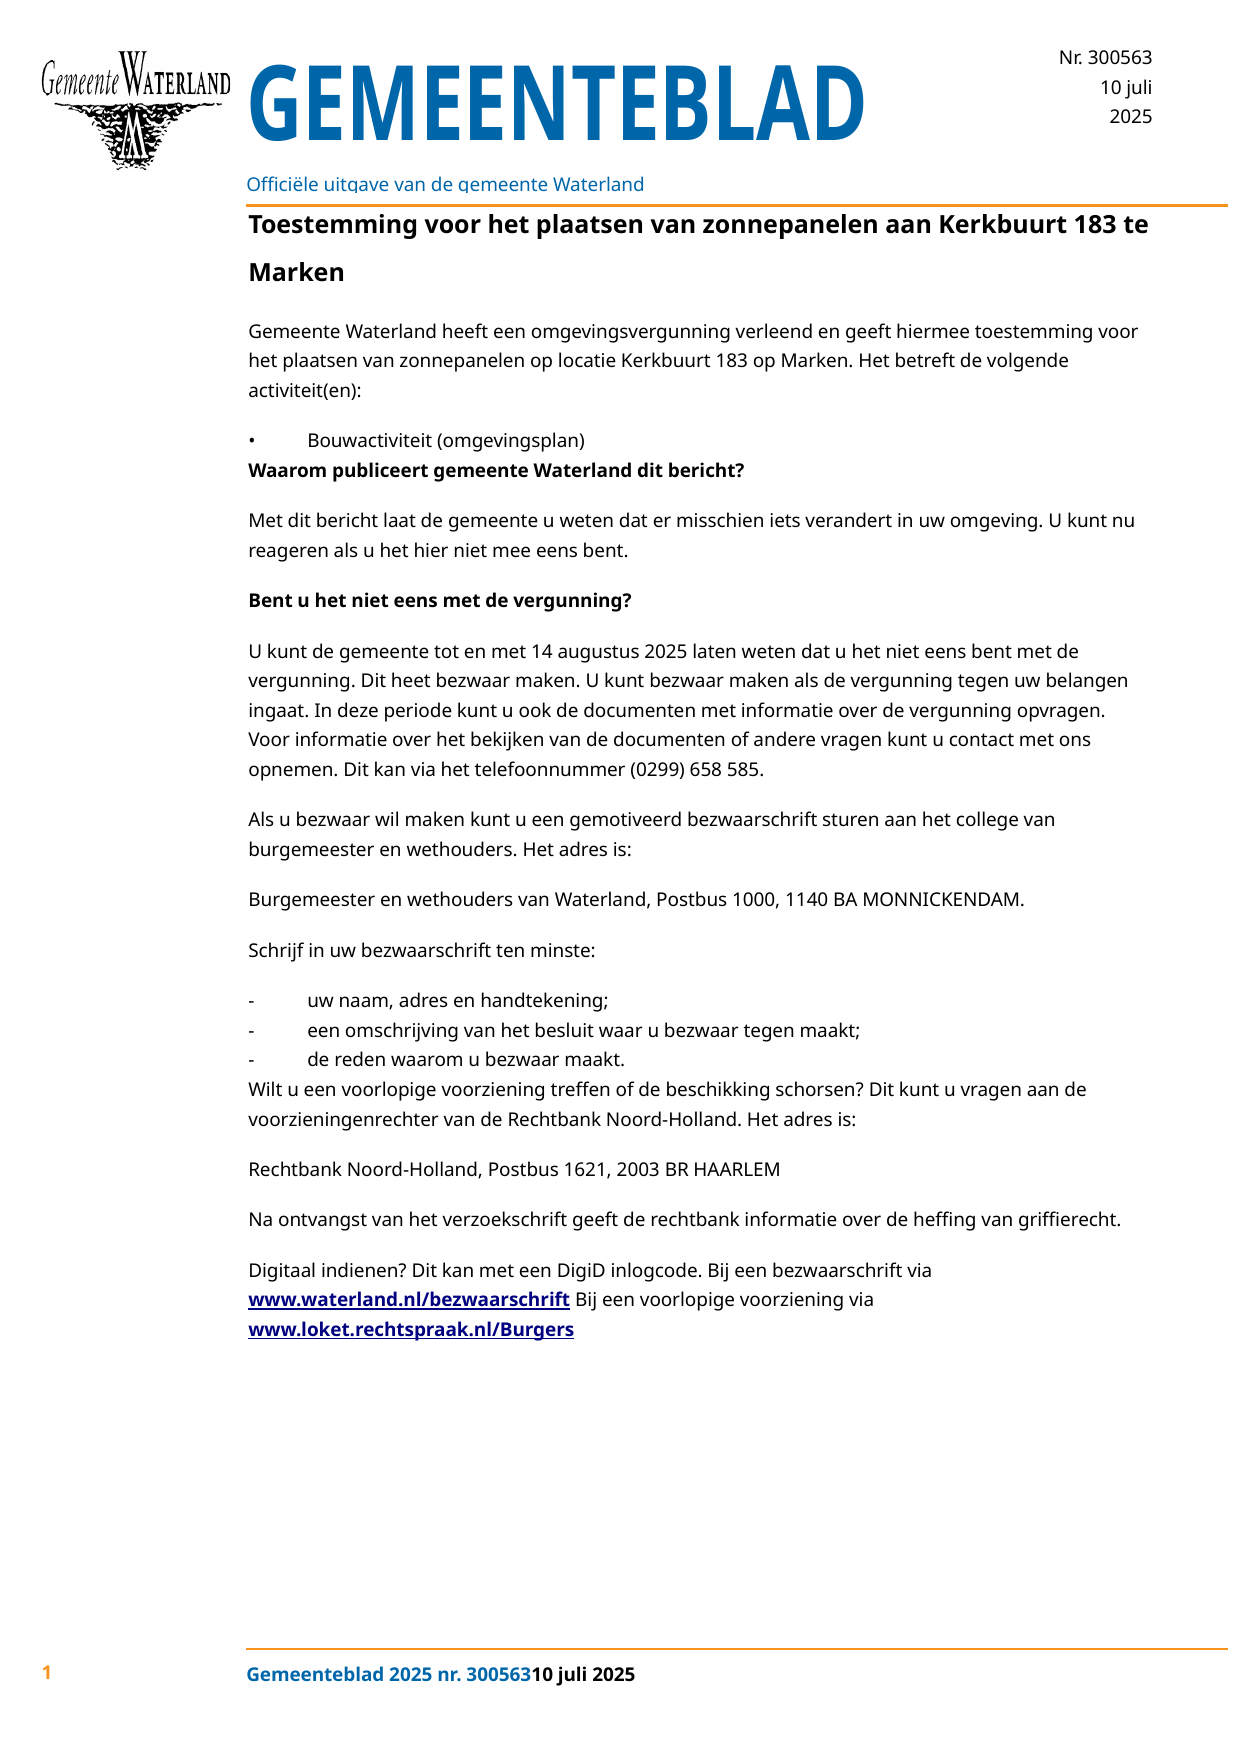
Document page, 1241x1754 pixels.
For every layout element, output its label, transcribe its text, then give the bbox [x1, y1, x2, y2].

text Wilt u een voorlopige voorziening treffen of de beschikking schorsen? Dit kunt u vragen aan de voorzieningenrechter van de Rechtbank Noord-Holland. Het adres is: [248, 1076, 1152, 1132]
picture [41, 47, 231, 172]
text Met dit bericht laat de gemeente u weten dat er misschien iets verandert in uw omgeving. U kunt nu reageren als u het hier niet mee eens bent. [248, 507, 1152, 563]
text Waarom publiceert gemeente Waterland dit bericht? [248, 457, 1152, 483]
text Digitaal indienen? Dit kan met een DigiD inlogcode. Bij een bezwaarschrift via www.waterland.nl/bezwaarschrift Bij een voorlopige voorziening via www.loket.rechtspraak.nl/Burgers [248, 1257, 1152, 1342]
text Rechtbank Noord-Holland, Postbus 1621, 2003 BR HAARLEM [248, 1156, 1152, 1182]
list de reden waarom u bezwaar maakt. [248, 1047, 1152, 1072]
text Gemeente Waterland heeft een omgevingsvergunning verleend en geeft hiermee toestemming voor het plaatsen van zonnepanelen op locatie Kerkbuurt 183 op Marken. Het betreft de volgende activiteit(en): [248, 318, 1152, 403]
list een omschrijving van het besluit waar u bezwaar tegen maakt; [248, 1017, 1152, 1043]
list uw naam, adres en handtekening; [248, 987, 1152, 1013]
text Als u bezwaar wil maken kunt u een gemotiveerd bezwaarschrift sturen aan het college van burgemeester en wethouders. Het adres is: [248, 807, 1152, 862]
text Na ontvangst van het verzoekschrift geeft de rechtbank informatie over de heffing van griffierecht. [248, 1207, 1152, 1232]
list Bouwactiviteit (omgevingsplan) [248, 427, 1152, 453]
text Burgemeester en wethouders van Waterland, Postbus 1000, 1140 BA MONNICKENDAM. [248, 887, 1152, 912]
text U kunt de gemeente tot en met 14 augustus 2025 laten weten dat u het niet eens bent met de vergunning. Dit heet bezwaar maken. U kunt bezwaar maken als de vergunning tegen uw belangen ingaat. In deze periode kunt u ook de documenten met informatie over de vergunning opvragen. Voor informatie over het bekijken van de documenten of andere vragen kunt u contact met ons opnemen. Dit kan via het telefoonnummer (0299) 658 585. [248, 638, 1152, 782]
text Schrijf in uw bezwaarschrift ten minste: [248, 937, 1152, 963]
text Toestemming voor het plaatsen van zonnepanelen aan Kerkbuurt 183 te Marken [248, 207, 1152, 288]
text Bent u het niet eens met de vergunning? [248, 587, 1152, 613]
